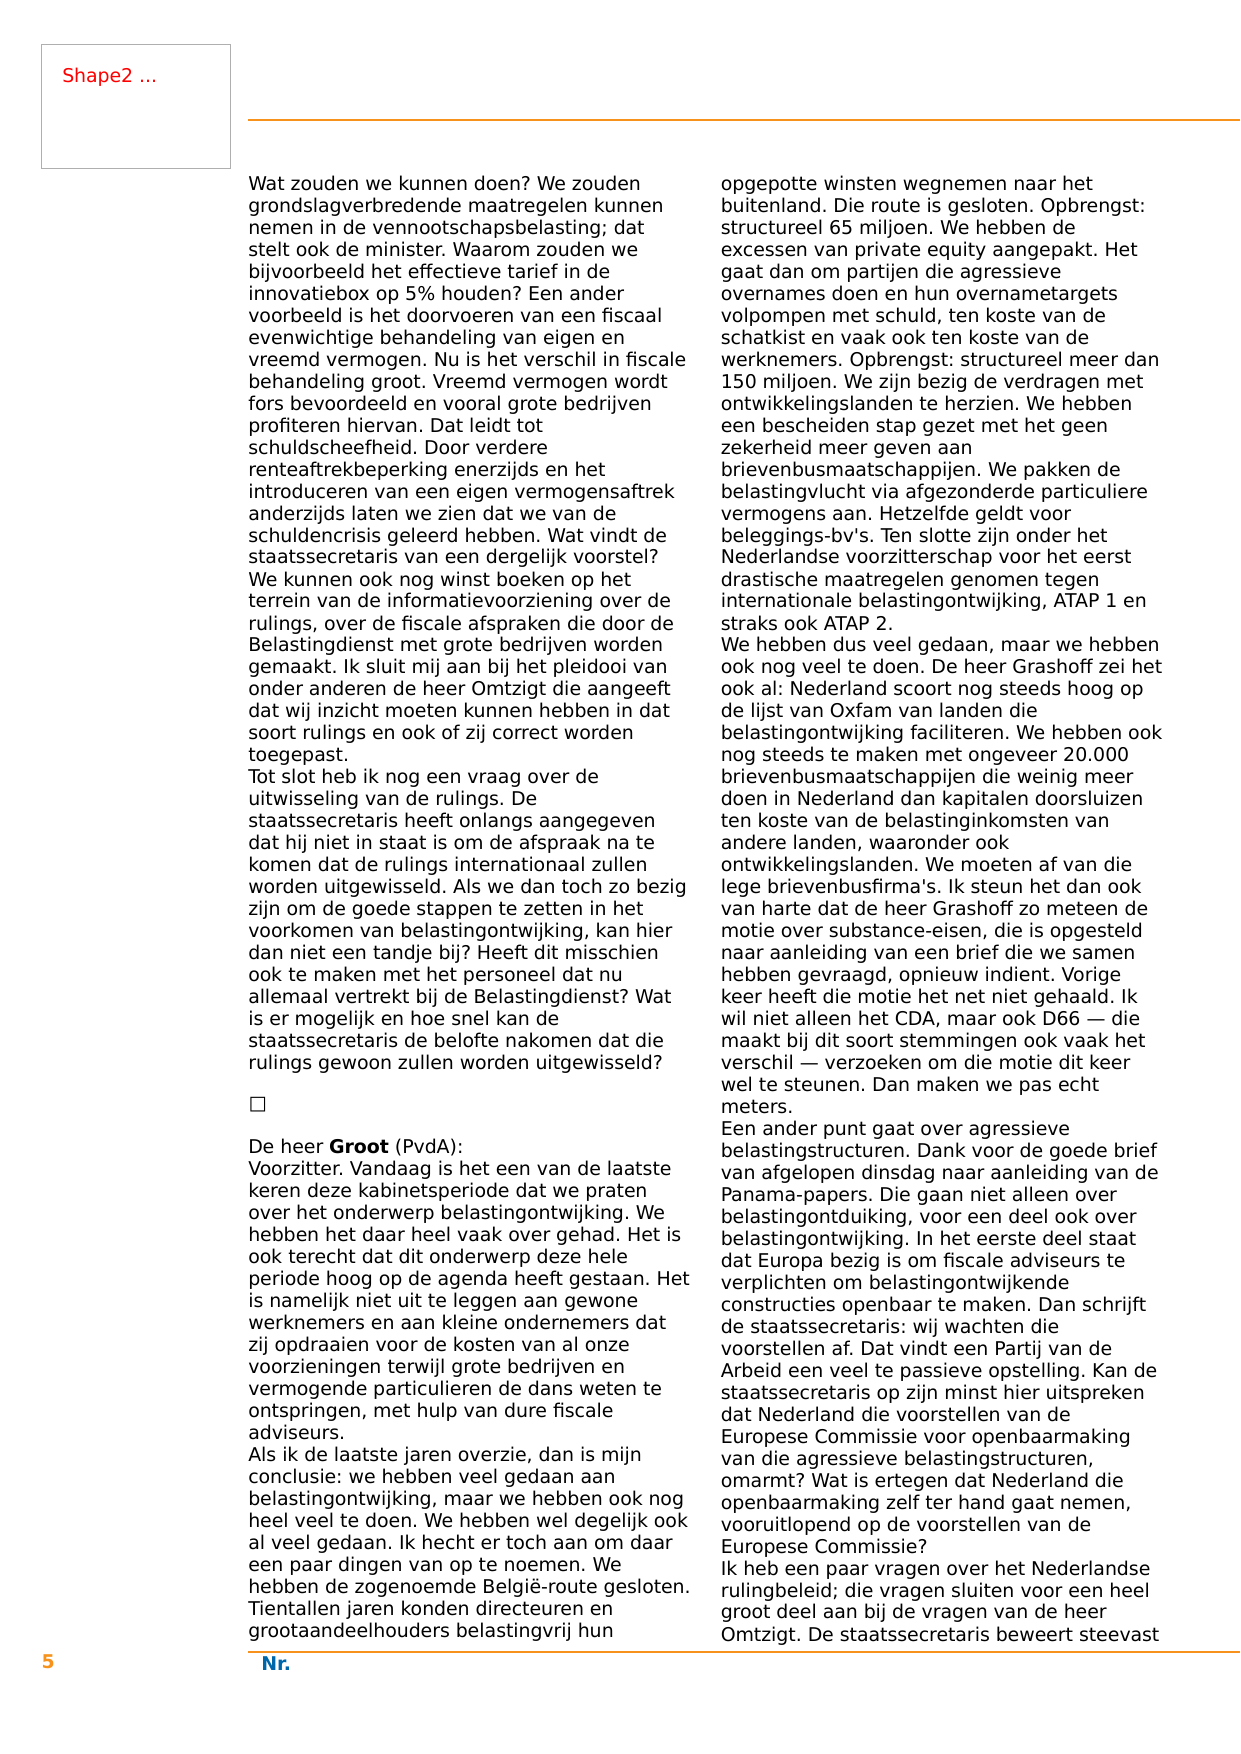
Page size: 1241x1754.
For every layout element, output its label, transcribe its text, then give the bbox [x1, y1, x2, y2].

text Tot slot heb ik nog een vraag over de uitwisseling van de rulings. De staatssecretaris heeft onlangs aangegeven dat hij niet in staat is om de afspraak na te komen dat de rulings internationaal zullen worden uitgewisseld. Als we dan toch zo bezig zijn om de goede stappen te zetten in het voorkomen van belastingontwijking, kan hier dan niet een tandje bij? Heeft dit misschien ook te maken met het personeel dat nu allemaal vertrekt bij de Belastingdienst? Wat is er mogelijk en hoe snel kan de staatssecretaris de belofte nakomen dat die rulings gewoon zullen worden uitgewisseld? [248, 766, 691, 1074]
text opgepotte winsten wegnemen naar het buitenland. Die route is gesloten. Opbrengst: structureel 65 miljoen. We hebben de excessen van private equity aangepakt. Het gaat dan om partijen die agressieve overnames doen en hun overnametargets volpompen met schuld, ten koste van de schatkist en vaak ook ten koste van de werknemers. Opbrengst: structureel meer dan 150 miljoen. We zijn bezig de verdragen met ontwikkelingslanden te herzien. We hebben een bescheiden stap gezet met het geen zekerheid meer geven aan brievenbusmaatschappijen. We pakken de belastingvlucht via afgezonderde particuliere vermogens aan. Hetzelfde geldt voor beleggings-bv's. Ten slotte zijn onder het Nederlandse voorzitterschap voor het eerst drastische maatregelen genomen tegen internationale belastingontwijking, ATAP 1 en straks ook ATAP 2. [721, 173, 1163, 634]
text We kunnen ook nog winst boeken op het terrein van de informatievoorziening over de rulings, over de fiscale afspraken die door de Belastingdienst met grote bedrijven worden gemaakt. Ik sluit mij aan bij het pleidooi van onder anderen de heer Omtzigt die aangeeft dat wij inzicht moeten kunnen hebben in dat soort rulings en ook of zij correct worden toegepast. [248, 568, 691, 766]
text Wat zouden we kunnen doen? We zouden grondslagverbredende maatregelen kunnen nemen in de vennootschapsbelasting; dat stelt ook de minister. Waarom zouden we bijvoorbeeld het effectieve tarief in de innovatiebox op 5% houden? Een ander voorbeeld is het doorvoeren van een fiscaal evenwichtige behandeling van eigen en vreemd vermogen. Nu is het verschil in fiscale behandeling groot. Vreemd vermogen wordt fors bevoordeeld en vooral grote bedrijven profiteren hiervan. Dat leidt tot schuldscheefheid. Door verdere renteaftrekbeperking enerzijds en het introduceren van een eigen vermogensaftrek anderzijds laten we zien dat we van de schuldencrisis geleerd hebben. Wat vindt de staatssecretaris van een dergelijk voorstel? [248, 173, 691, 568]
text Ik heb een paar vragen over het Nederlandse rulingbeleid; die vragen sluiten voor een heel groot deel aan bij de vragen van de heer Omtzigt. De staatssecretaris beweert steevast [721, 1557, 1163, 1645]
text De heer Groot (PvdA): [248, 1136, 691, 1158]
text We hebben dus veel gedaan, maar we hebben ook nog veel te doen. De heer Grashoff zei het ook al: Nederland scoort nog steeds hoog op de lijst van Oxfam van landen die belastingontwijking faciliteren. We hebben ook nog steeds te maken met ongeveer 20.000 brievenbusmaatschappijen die weinig meer doen in Nederland dan kapitalen doorsluizen ten koste van de belastinginkomsten van andere landen, waaronder ook ontwikkelingslanden. We moeten af van die lege brievenbusfirma's. Ik steun het dan ook van harte dat de heer Grashoff zo meteen de motie over substance-eisen, die is opgesteld naar aanleiding van een brief die we samen hebben gevraagd, opnieuw indient. Vorige keer heeft die motie het net niet gehaald. Ik wil niet alleen het CDA, maar ook D66 — die maakt bij dit soort stemmingen ook vaak het verschil — verzoeken om die motie dit keer wel te steunen. Dan maken we pas echt meters. [721, 634, 1163, 1118]
text Voorzitter. Vandaag is het een van de laatste keren deze kabinetsperiode dat we praten over het onderwerp belastingontwijking. We hebben het daar heel vaak over gehad. Het is ook terecht dat dit onderwerp deze hele periode hoog op de agenda heeft gestaan. Het is namelijk niet uit te leggen aan gewone werknemers en aan kleine ondernemers dat zij opdraaien voor de kosten van al onze voorzieningen terwijl grote bedrijven en vermogende particulieren de dans weten te ontspringen, met hulp van dure fiscale adviseurs. [248, 1158, 691, 1444]
text ⬜ [248, 1094, 691, 1116]
text Een ander punt gaat over agressieve belastingstructuren. Dank voor de goede brief van afgelopen dinsdag naar aanleiding van de Panama-papers. Die gaan niet alleen over belastingontduiking, voor een deel ook over belastingontwijking. In het eerste deel staat dat Europa bezig is om fiscale adviseurs te verplichten om belastingontwijkende constructies openbaar te maken. Dan schrijft de staatssecretaris: wij wachten die voorstellen af. Dat vindt een Partij van de Arbeid een veel te passieve opstelling. Kan de staatssecretaris op zijn minst hier uitspreken dat Nederland die voorstellen van de Europese Commissie voor openbaarmaking van die agressieve belastingstructuren, omarmt? Wat is ertegen dat Nederland die openbaarmaking zelf ter hand gaat nemen, vooruitlopend op de voorstellen van de Europese Commissie? [721, 1118, 1163, 1557]
text Als ik de laatste jaren overzie, dan is mijn conclusie: we hebben veel gedaan aan belastingontwijking, maar we hebben ook nog heel veel te doen. We hebben wel degelijk ook al veel gedaan. Ik hecht er toch aan om daar een paar dingen van op te noemen. We hebben de zogenoemde België-route gesloten. Tientallen jaren konden directeuren en grootaandeelhouders belastingvrij hun [248, 1444, 691, 1641]
